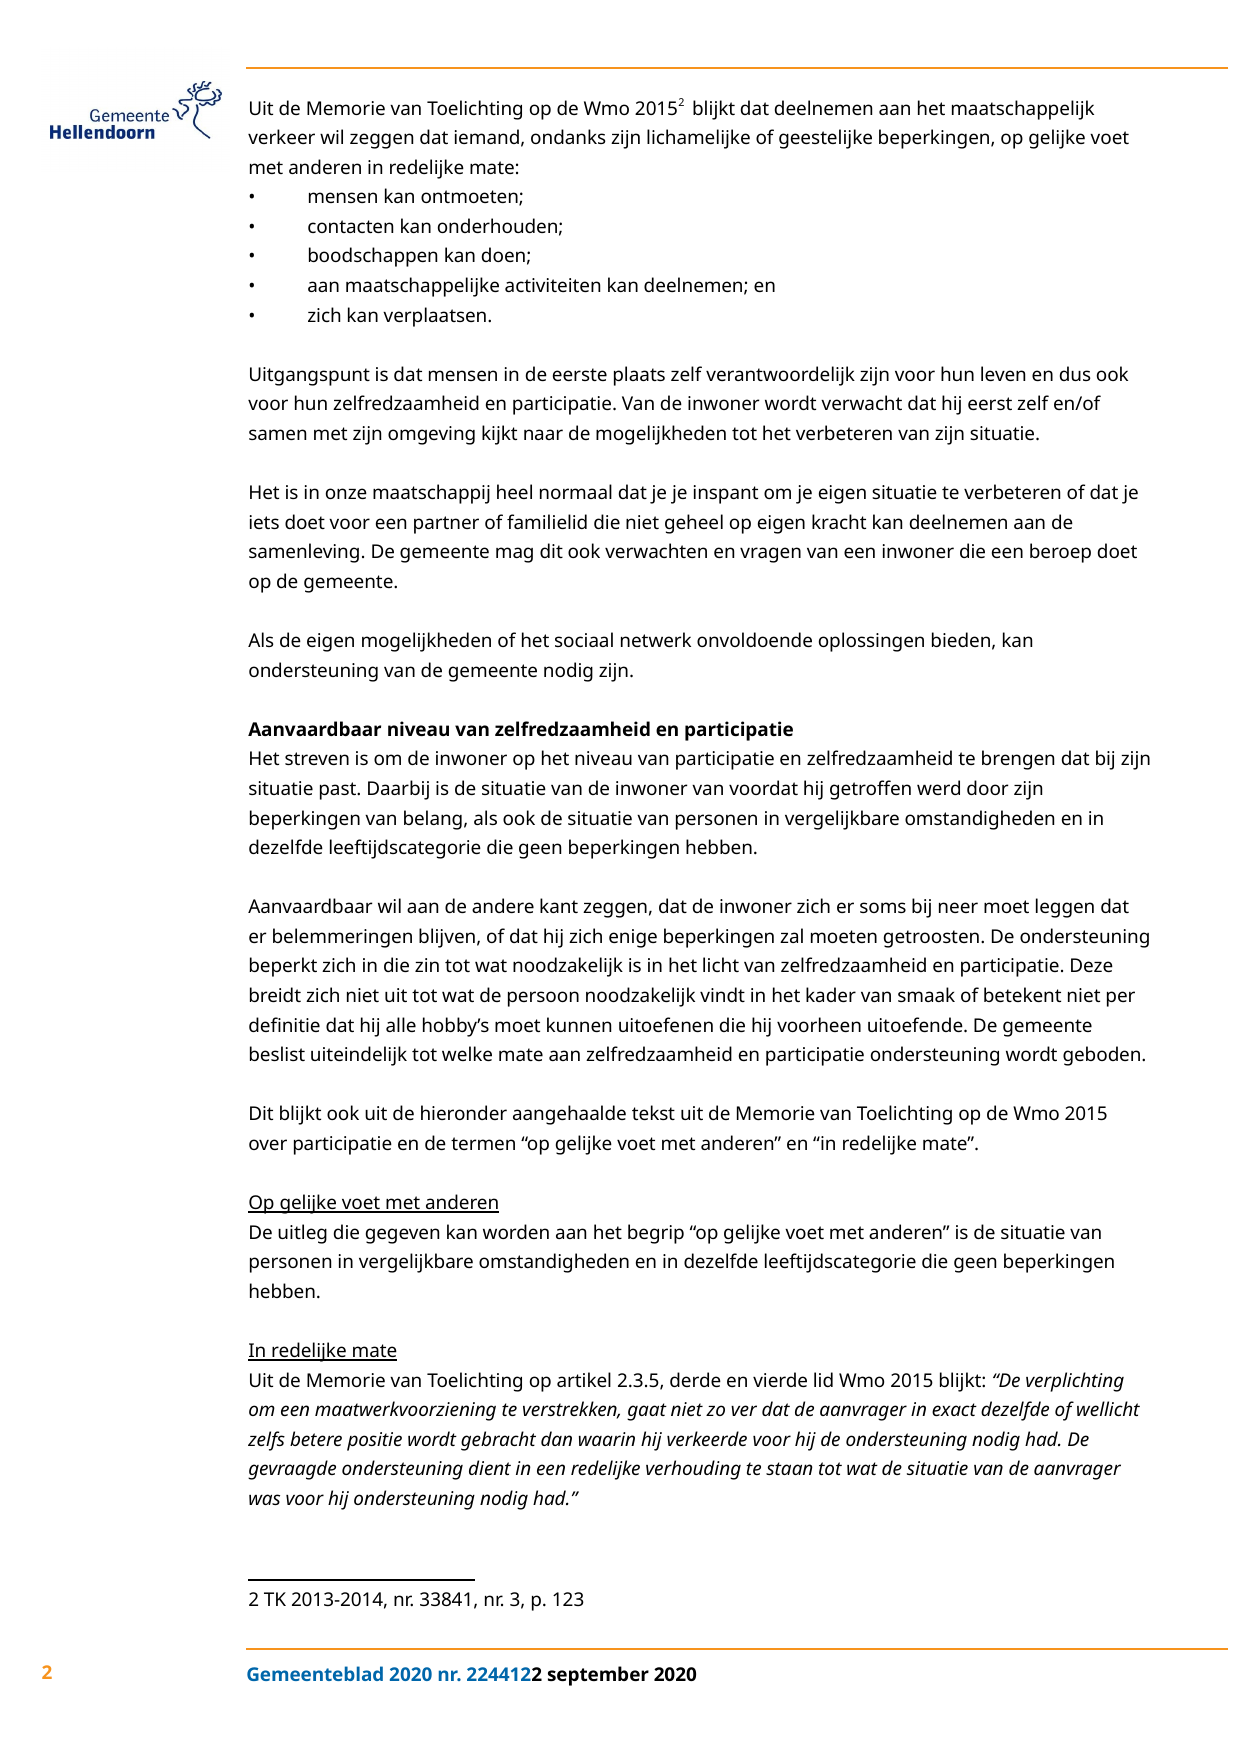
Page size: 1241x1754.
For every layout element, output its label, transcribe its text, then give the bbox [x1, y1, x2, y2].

text Uitgangspunt is dat mensen in de eerste plaats zelf verantwoordelijk zijn voor hun leven en dus ook voor hun zelfredzaamheid en participatie. Van de inwoner wordt verwacht dat hij eerst zelf en/of samen met zijn omgeving kijkt naar de mogelijkheden tot het verbeteren van zijn situatie. [248, 361, 1152, 446]
list zich kan verplaatsen. [248, 302, 1152, 328]
text Het is in onze maatschappij heel normaal dat je je inspant om je eigen situatie te verbeteren of dat je iets doet voor een partner of familielid die niet geheel op eigen kracht kan deelnemen aan de samenleving. De gemeente mag dit ook verwachten en vragen van een inwoner die een beroep doet op de gemeente. [248, 479, 1152, 594]
text Op gelijke voet met anderen [248, 1189, 1152, 1215]
text Het streven is om de inwoner op het niveau van participatie en zelfredzaamheid te brengen dat bij zijn situatie past. Daarbij is de situatie van de inwoner van voordat hij getroffen werd door zijn beperkingen van belang, als ook de situatie van personen in vergelijkbare omstandigheden en in dezelfde leeftijdscategorie die geen beperkingen hebben. [248, 746, 1152, 860]
text Uit de Memorie van Toelichting op de Wmo 2015 blijkt dat deelnemen aan het maatschappelijk verkeer wil zeggen dat iemand, ondanks zijn lichamelijke of geestelijke beperkingen, op gelijke voet met anderen in redelijke mate: [248, 95, 1152, 180]
text Aanvaardbaar wil aan de andere kant zeggen, dat de inwoner zich er soms bij neer moet leggen dat er belemmeringen blijven, of dat hij zich enige beperkingen zal moeten getroosten. De ondersteuning beperkt zich in die zin tot wat noodzakelijk is in het licht van zelfredzaamheid en participatie. Deze breidt zich niet uit tot wat de persoon noodzakelijk vindt in het kader van smaak of betekent niet per definitie dat hij alle hobby’s moet kunnen uitoefenen die hij voorheen uitoefende. De gemeente beslist uiteindelijk tot welke mate aan zelfredzaamheid en participatie ondersteuning wordt geboden. [248, 893, 1152, 1067]
text Als de eigen mogelijkheden of het sociaal netwerk onvoldoende oplossingen bieden, kan ondersteuning van de gemeente nodig zijn. [248, 627, 1152, 683]
text Dit blijkt ook uit de hieronder aangehaalde tekst uit de Memorie van Toelichting op de Wmo 2015 over participatie en de termen “op gelijke voet met anderen” en “in redelijke mate”. [248, 1101, 1152, 1156]
text De uitleg die gegeven kan worden aan het begrip “op gelijke voet met anderen” is de situatie van personen in vergelijkbare omstandigheden en in dezelfde leeftijdscategorie die geen beperkingen hebben. [248, 1219, 1152, 1304]
list mensen kan ontmoeten; [248, 183, 1152, 209]
text Aanvaardbaar niveau van zelfredzaamheid en participatie [248, 716, 1152, 742]
picture [41, 47, 231, 172]
text TK 2013-2014, nr. 33841, nr. 3, p. 123 [248, 1586, 1152, 1612]
list boodschappen kan doen; [248, 243, 1152, 268]
text Uit de Memorie van Toelichting op artikel 2.3.5, derde en vierde lid Wmo 2015 blijkt: “De verplichting om een maatwerkvoorziening te verstrekken, gaat niet zo ver dat de aanvrager in exact dezelfde of wellicht zelfs betere positie wordt gebracht dan waarin hij verkeerde voor hij de ondersteuning nodig had. De gevraagde ondersteuning dient in een redelijke verhouding te staan tot wat de situatie van de aanvrager was voor hij ondersteuning nodig had.” [248, 1367, 1152, 1511]
text In redelijke mate [248, 1337, 1152, 1363]
list contacten kan onderhouden; [248, 213, 1152, 239]
list aan maatschappelijke activiteiten kan deelnemen; en [248, 272, 1152, 298]
